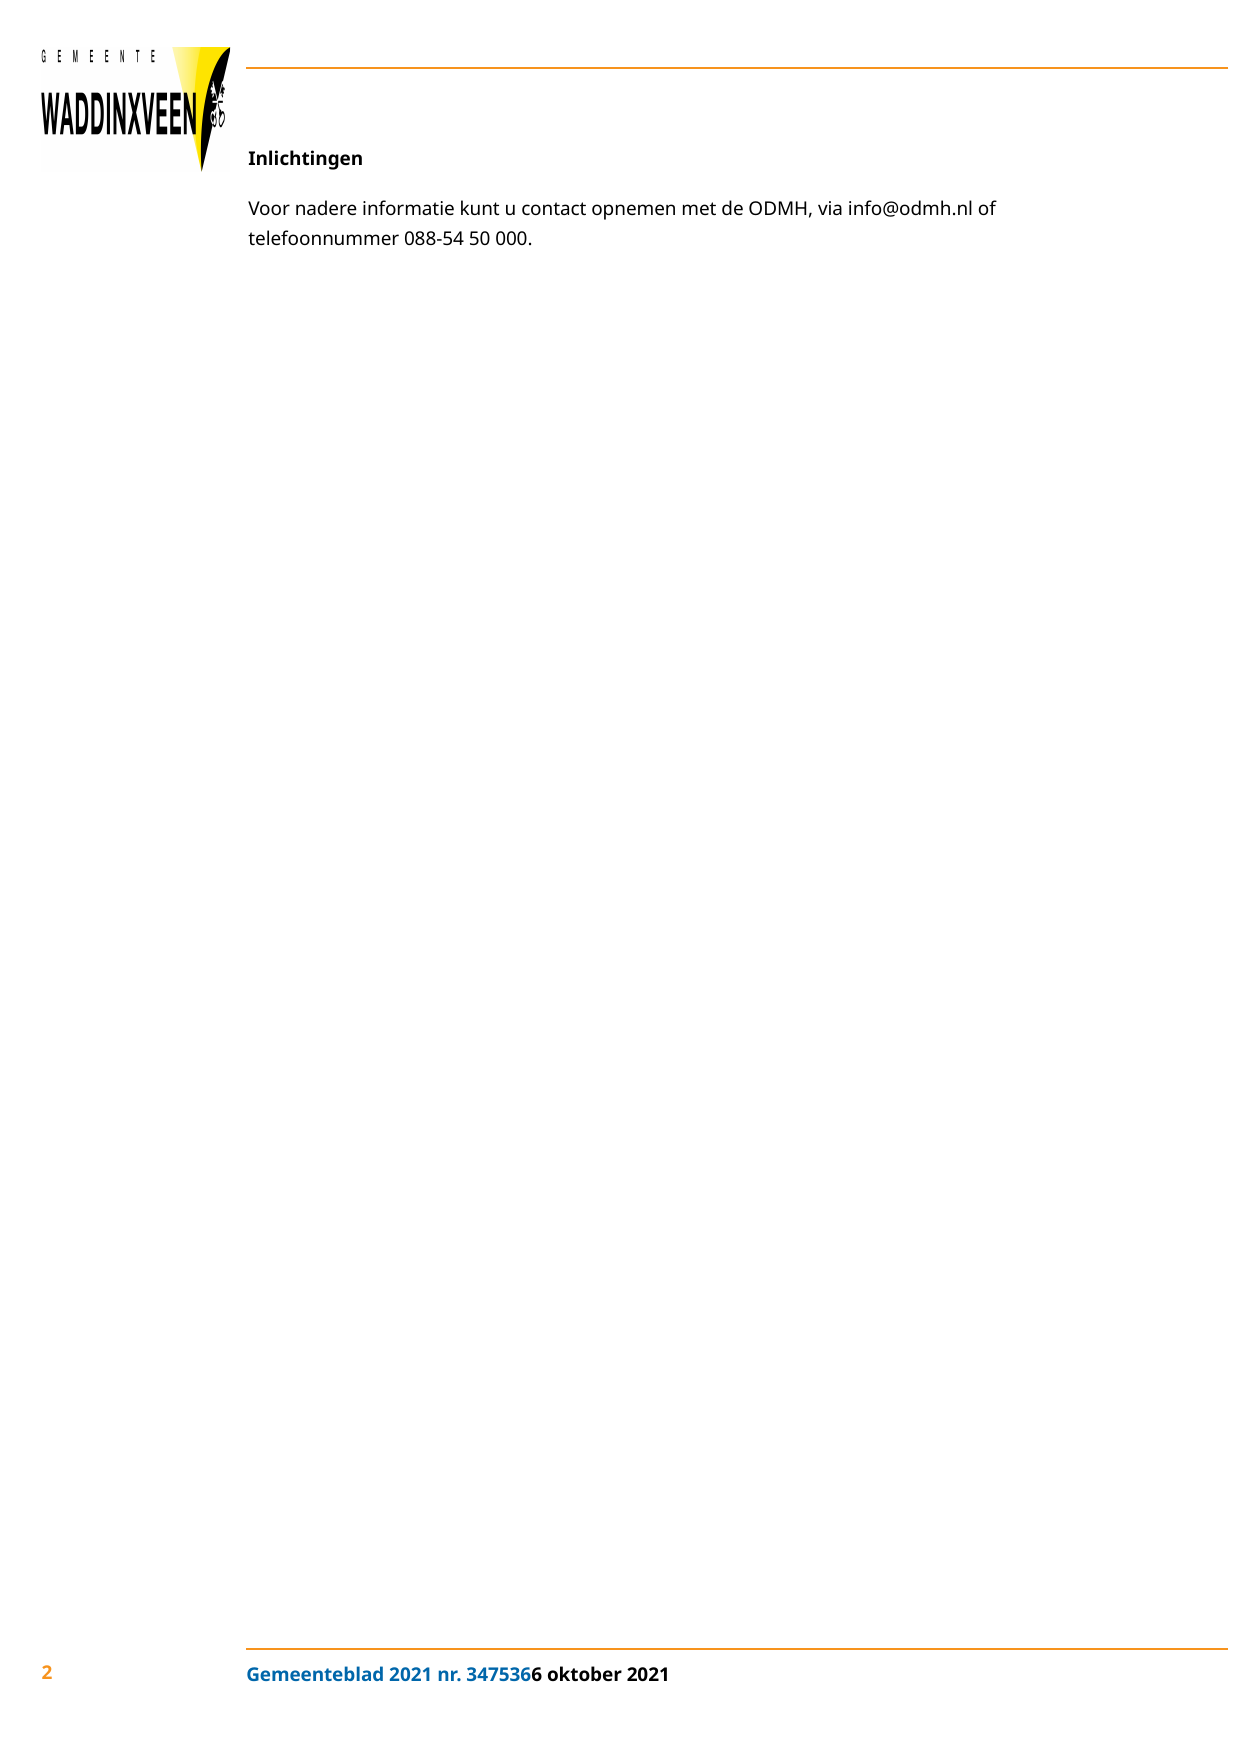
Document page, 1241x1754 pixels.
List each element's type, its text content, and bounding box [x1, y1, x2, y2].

picture [41, 47, 231, 172]
text Inlichtingen [248, 145, 1152, 171]
text Voor nadere informatie kunt u contact opnemen met de ODMH, via info@odmh.nl of telefoonnummer 088-54 50 000. [248, 196, 1152, 251]
